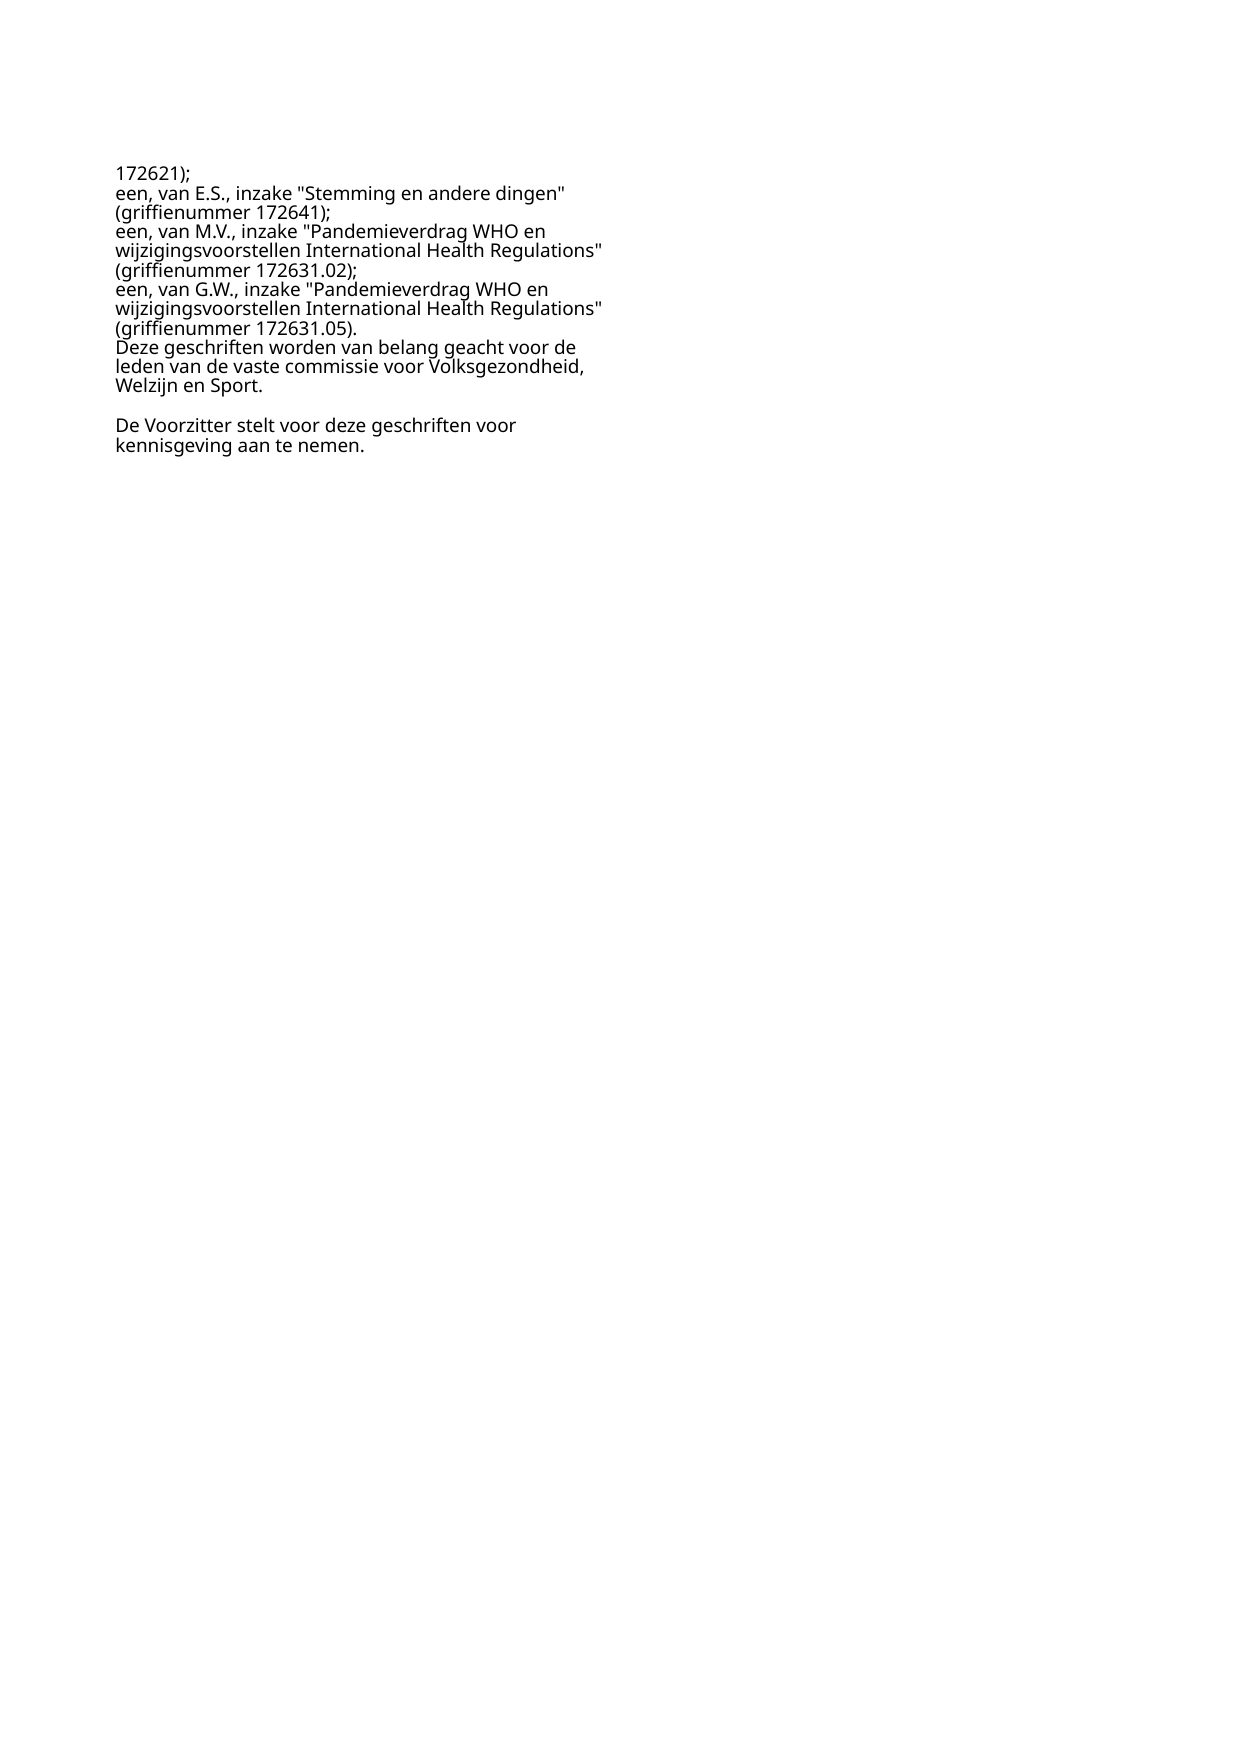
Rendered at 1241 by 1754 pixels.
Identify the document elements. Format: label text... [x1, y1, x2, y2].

text Deze geschriften worden van belang geacht voor de leden van de vaste commissie voor Volksgezondheid, Welzijn en Sport. [115, 339, 605, 397]
text een, van M.V., inzake "Pandemieverdrag WHO en wijzigingsvoorstellen International Health Regulations" (griffienummer 172631.02); [115, 223, 605, 281]
text De Voorzitter stelt voor deze geschriften voor kennisgeving aan te nemen. [115, 417, 605, 456]
text een, van E.S., inzake "Stemming en andere dingen" (griffienummer 172641); [115, 184, 605, 223]
text 172621); [115, 165, 605, 184]
text een, van G.W., inzake "Pandemieverdrag WHO en wijzigingsvoorstellen International Health Regulations" (griffienummer 172631.05). [115, 281, 605, 339]
